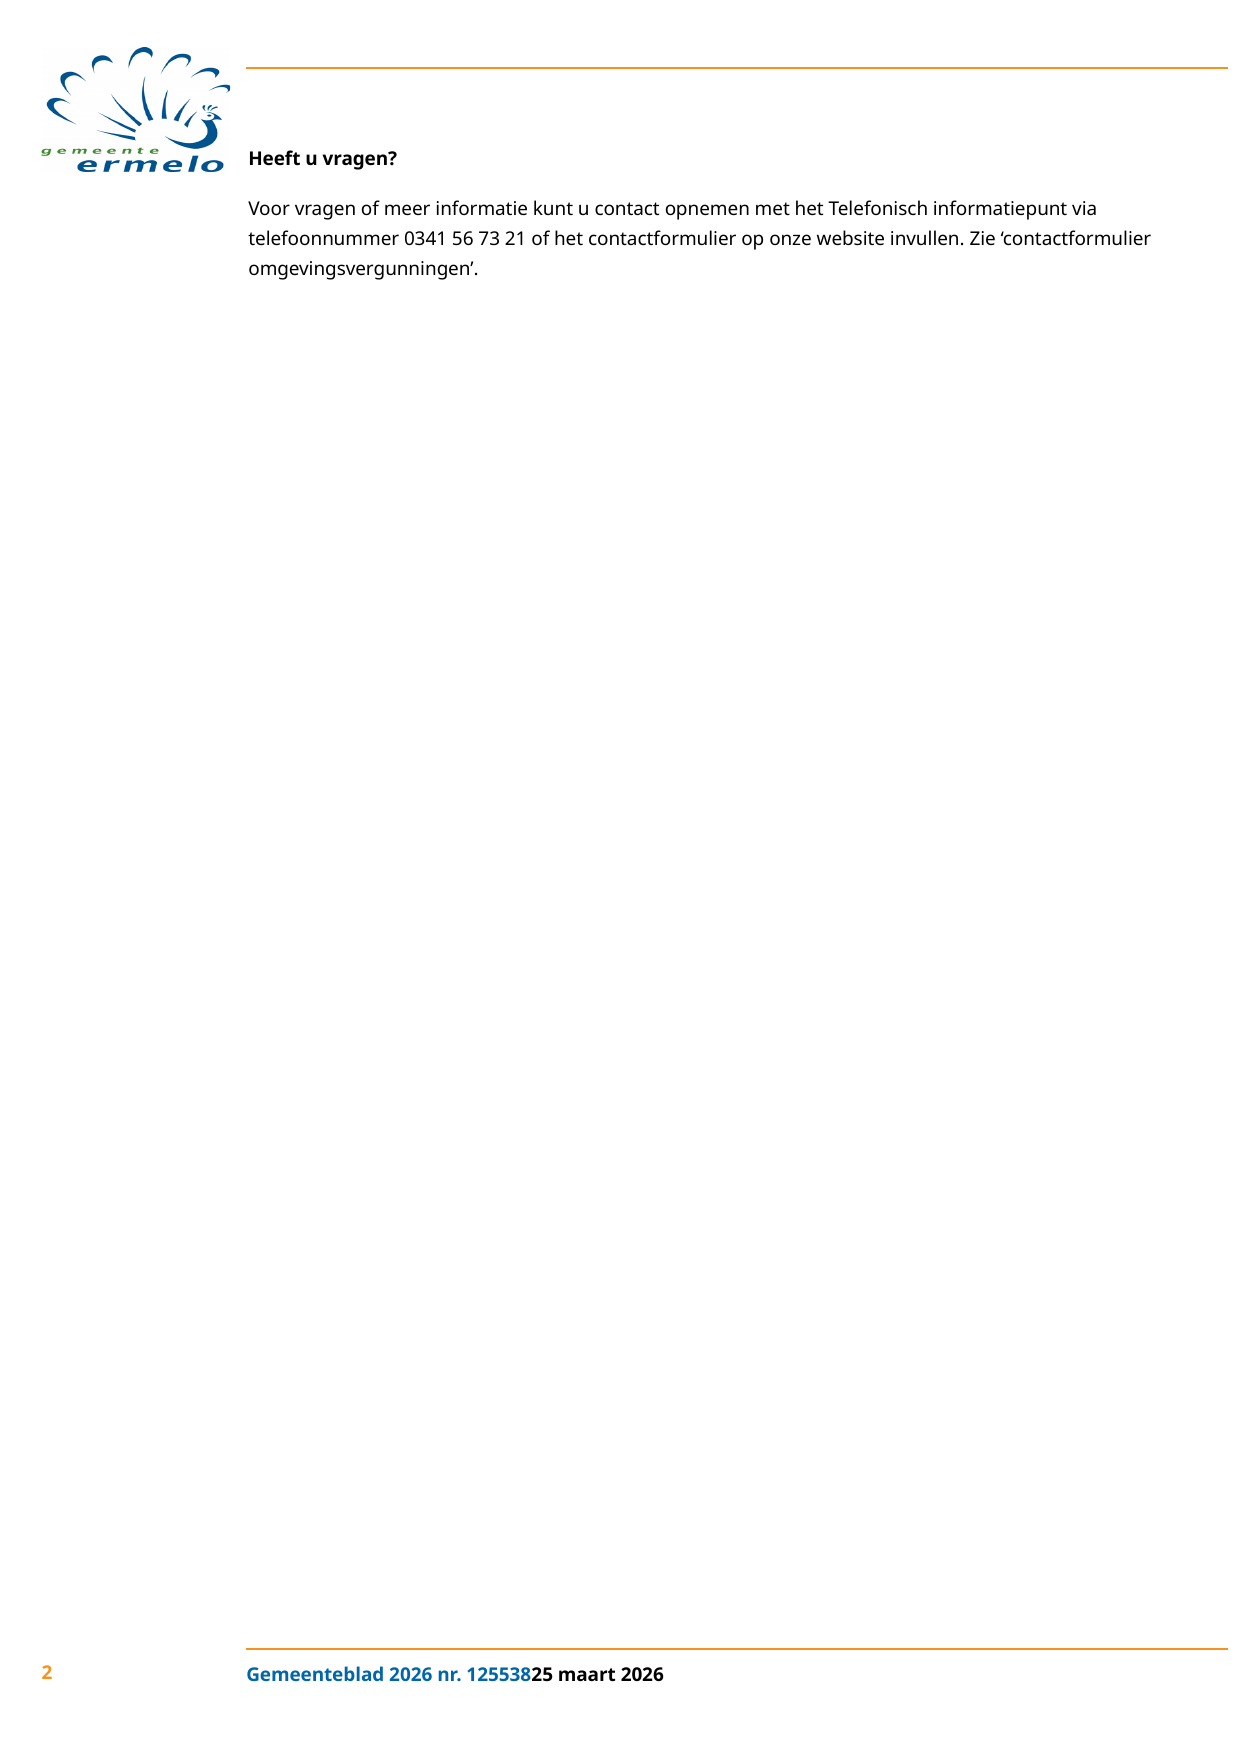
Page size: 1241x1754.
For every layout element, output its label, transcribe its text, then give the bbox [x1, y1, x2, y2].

text Heeft u vragen? [248, 145, 1152, 171]
picture [41, 47, 231, 172]
text Voor vragen of meer informatie kunt u contact opnemen met het Telefonisch informatiepunt via telefoonnummer 0341 56 73 21 of het contactformulier op onze website invullen. Zie ‘contactformulier omgevingsvergunningen’. [248, 196, 1152, 281]
